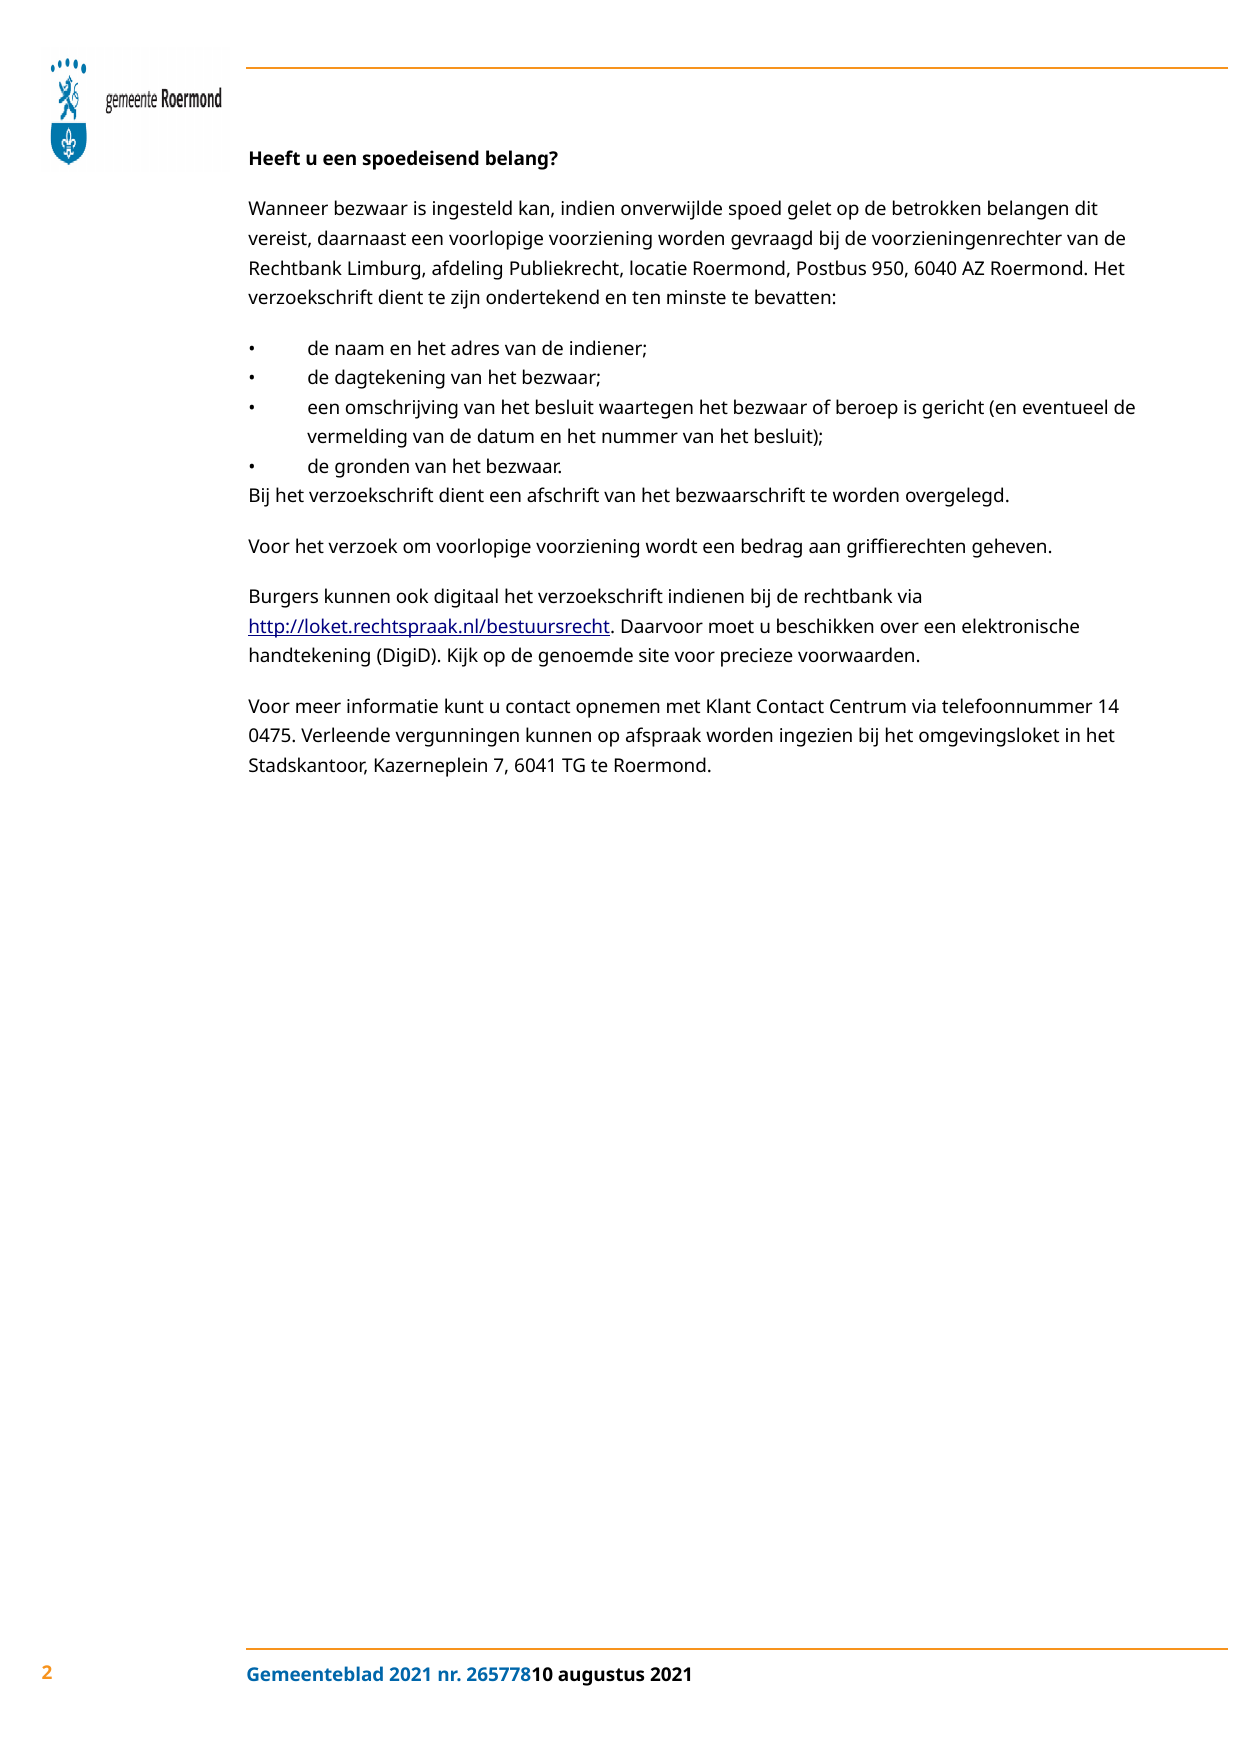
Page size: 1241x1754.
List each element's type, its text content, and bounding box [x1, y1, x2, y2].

text Wanneer bezwaar is ingesteld kan, indien onverwijlde spoed gelet op de betrokken belangen dit vereist, daarnaast een voorlopige voorziening worden gevraagd bij de voorzieningenrechter van de Rechtbank Limburg, afdeling Publiekrecht, locatie Roermond, Postbus 950, 6040 AZ Roermond. Het verzoekschrift dient te zijn ondertekend en ten minste te bevatten: [248, 196, 1152, 310]
text Voor het verzoek om voorlopige voorziening wordt een bedrag aan griffierechten geheven. [248, 533, 1152, 559]
text Voor meer informatie kunt u contact opnemen met Klant Contact Centrum via telefoonnummer 14 0475. Verleende vergunningen kunnen op afspraak worden ingezien bij het omgevingsloket in het Stadskantoor, Kazerneplein 7, 6041 TG te Roermond. [248, 693, 1152, 778]
list de naam en het adres van de indiener; [248, 335, 1152, 361]
text Burgers kunnen ook digitaal het verzoekschrift indienen bij de rechtbank via http://loket.rechtspraak.nl/bestuursrecht. Daarvoor moet u beschikken over een elektronische handtekening (DigiD). Kijk op de genoemde site voor precieze voorwaarden. [248, 583, 1152, 668]
list een omschrijving van het besluit waartegen het bezwaar of beroep is gericht (en eventueel de vermelding van de datum en het nummer van het besluit); [248, 394, 1152, 449]
text Bij het verzoekschrift dient een afschrift van het bezwaarschrift te worden overgelegd. [248, 483, 1152, 508]
picture [41, 47, 231, 172]
list de gronden van het bezwaar. [248, 453, 1152, 479]
text Heeft u een spoedeisend belang? [248, 145, 1152, 171]
list de dagtekening van het bezwaar; [248, 364, 1152, 390]
